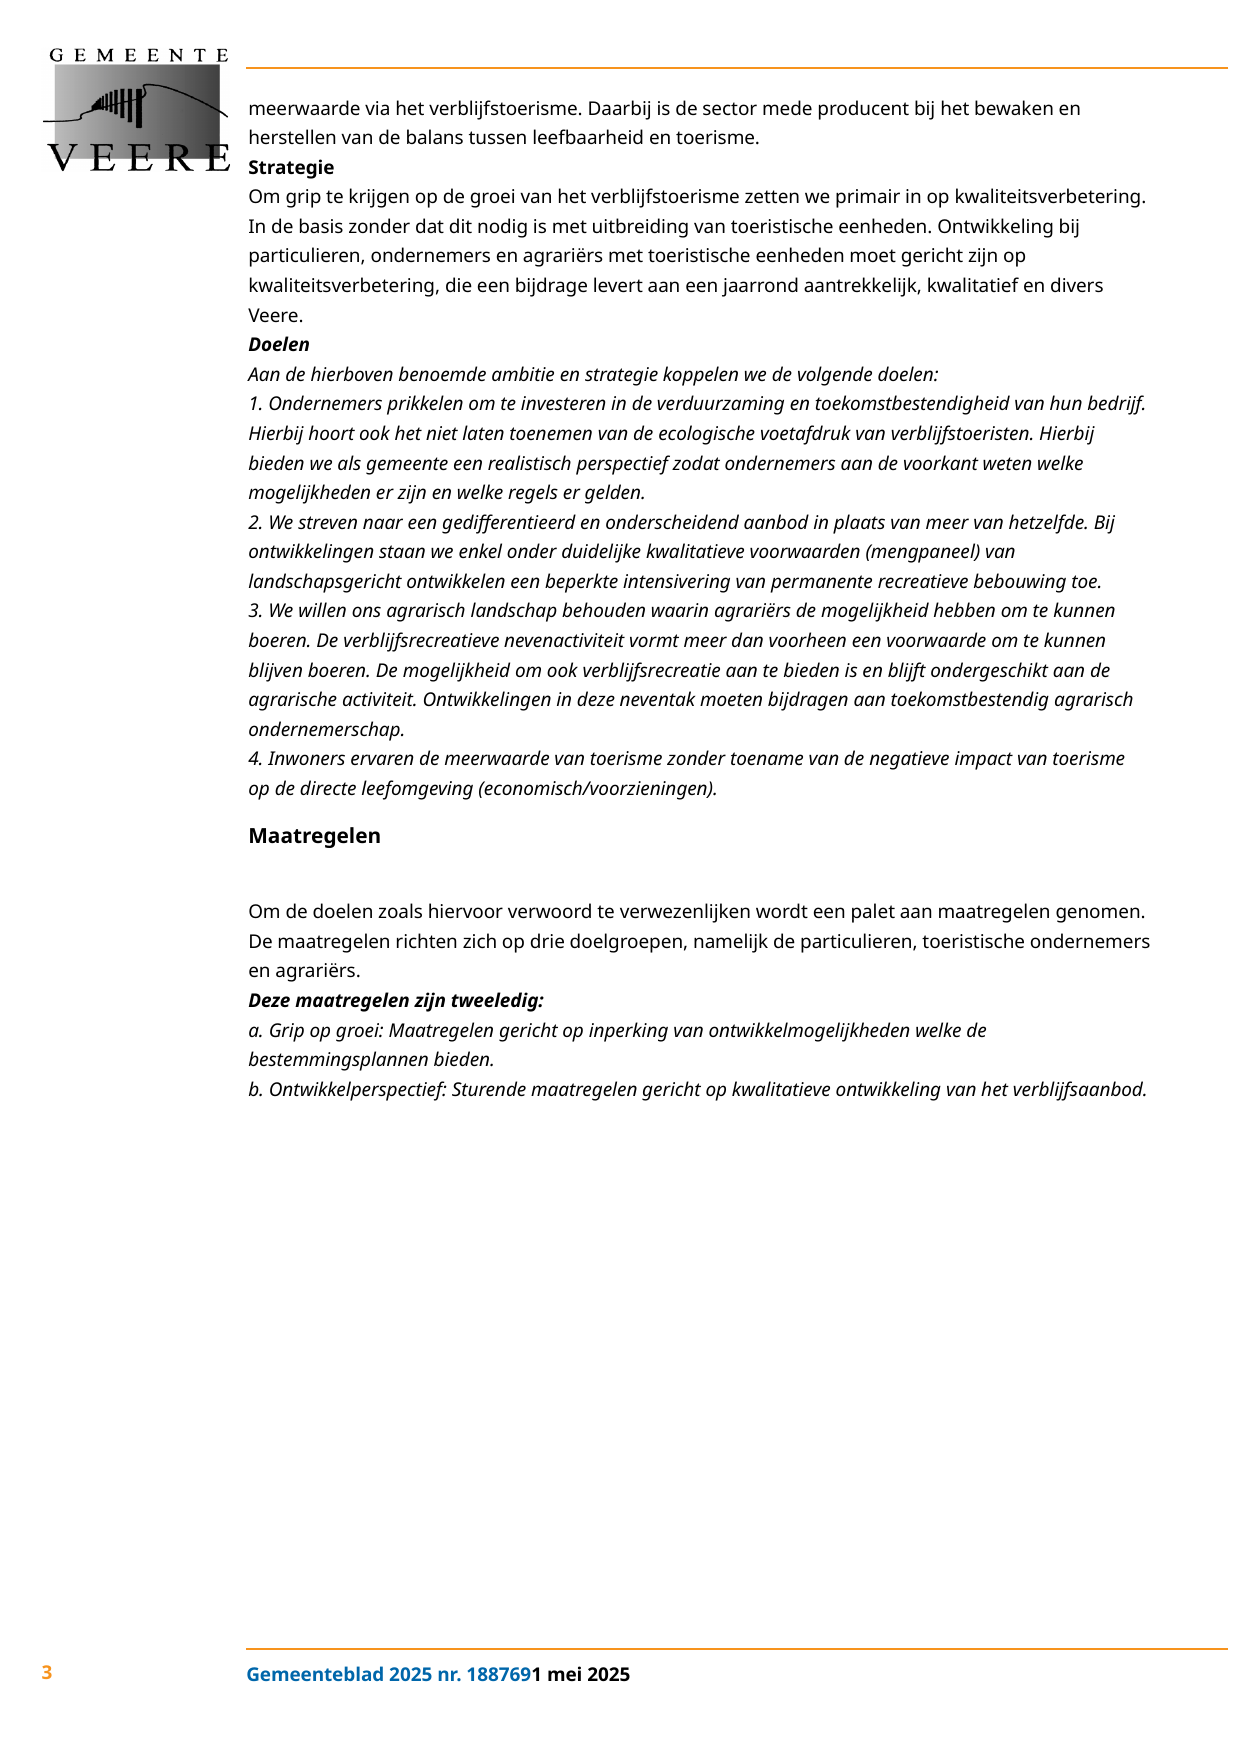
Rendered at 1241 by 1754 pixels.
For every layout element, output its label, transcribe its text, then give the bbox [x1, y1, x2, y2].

text Aan de hierboven benoemde ambitie en strategie koppelen we de volgende doelen: [248, 361, 1152, 387]
text Strategie [248, 154, 1152, 180]
picture [41, 47, 231, 172]
text Om grip te krijgen op de groei van het verblijfstoerisme zetten we primair in op kwaliteitsverbetering. In de basis zonder dat dit nodig is met uitbreiding van toeristische eenheden. Ontwikkeling bij particulieren, ondernemers en agrariërs met toeristische eenheden moet gericht zijn op kwaliteitsverbetering, die een bijdrage levert aan een jaarrond aantrekkelijk, kwalitatief en divers Veere. [248, 183, 1152, 328]
text Deze maatregelen zijn tweeledig: [248, 987, 1152, 1013]
text meerwaarde via het verblijfstoerisme. Daarbij is de sector mede producent bij het bewaken en herstellen van de balans tussen leefbaarheid en toerisme. [248, 95, 1152, 150]
text 3. We willen ons agrarisch landschap behouden waarin agrariërs de mogelijkheid hebben om te kunnen boeren. De verblijfsrecreatieve nevenactiviteit vormt meer dan voorheen een voorwaarde om te kunnen blijven boeren. De mogelijkheid om ook verblijfsrecreatie aan te bieden is en blijft ondergeschikt aan de agrarische activiteit. Ontwikkelingen in deze neventak moeten bijdragen aan toekomstbestendig agrarisch ondernemerschap. [248, 598, 1152, 742]
text b. Ontwikkelperspectief: Sturende maatregelen gericht op kwalitatieve ontwikkeling van het verblijfsaanbod. [248, 1076, 1152, 1102]
text Om de doelen zoals hiervoor verwoord te verwezenlijken wordt een palet aan maatregelen genomen. De maatregelen richten zich op drie doelgroepen, namelijk de particulieren, toeristische ondernemers en agrariërs. [248, 898, 1152, 983]
text a. Grip op groei: Maatregelen gericht op inperking van ontwikkelmogelijkheden welke de bestemmingsplannen bieden. [248, 1017, 1152, 1072]
text 1. Ondernemers prikkelen om te investeren in de verduurzaming en toekomstbestendigheid van hun bedrijf. Hierbij hoort ook het niet laten toenemen van de ecologische voetafdruk van verblijfstoeristen. Hierbij bieden we als gemeente een realistisch perspectief zodat ondernemers aan de voorkant weten welke mogelijkheden er zijn en welke regels er gelden. [248, 391, 1152, 505]
text 2. We streven naar een gedifferentieerd en onderscheidend aanbod in plaats van meer van hetzelfde. Bij ontwikkelingen staan we enkel onder duidelijke kwalitatieve voorwaarden (mengpaneel) van landschapsgericht ontwikkelen een beperkte intensivering van permanente recreatieve bebouwing toe. [248, 509, 1152, 594]
text Maatregelen [248, 821, 1152, 849]
text Doelen [248, 331, 1152, 357]
text 4. Inwoners ervaren de meerwaarde van toerisme zonder toename van de negatieve impact van toerisme op de directe leefomgeving (economisch/voorzieningen). [248, 746, 1152, 801]
